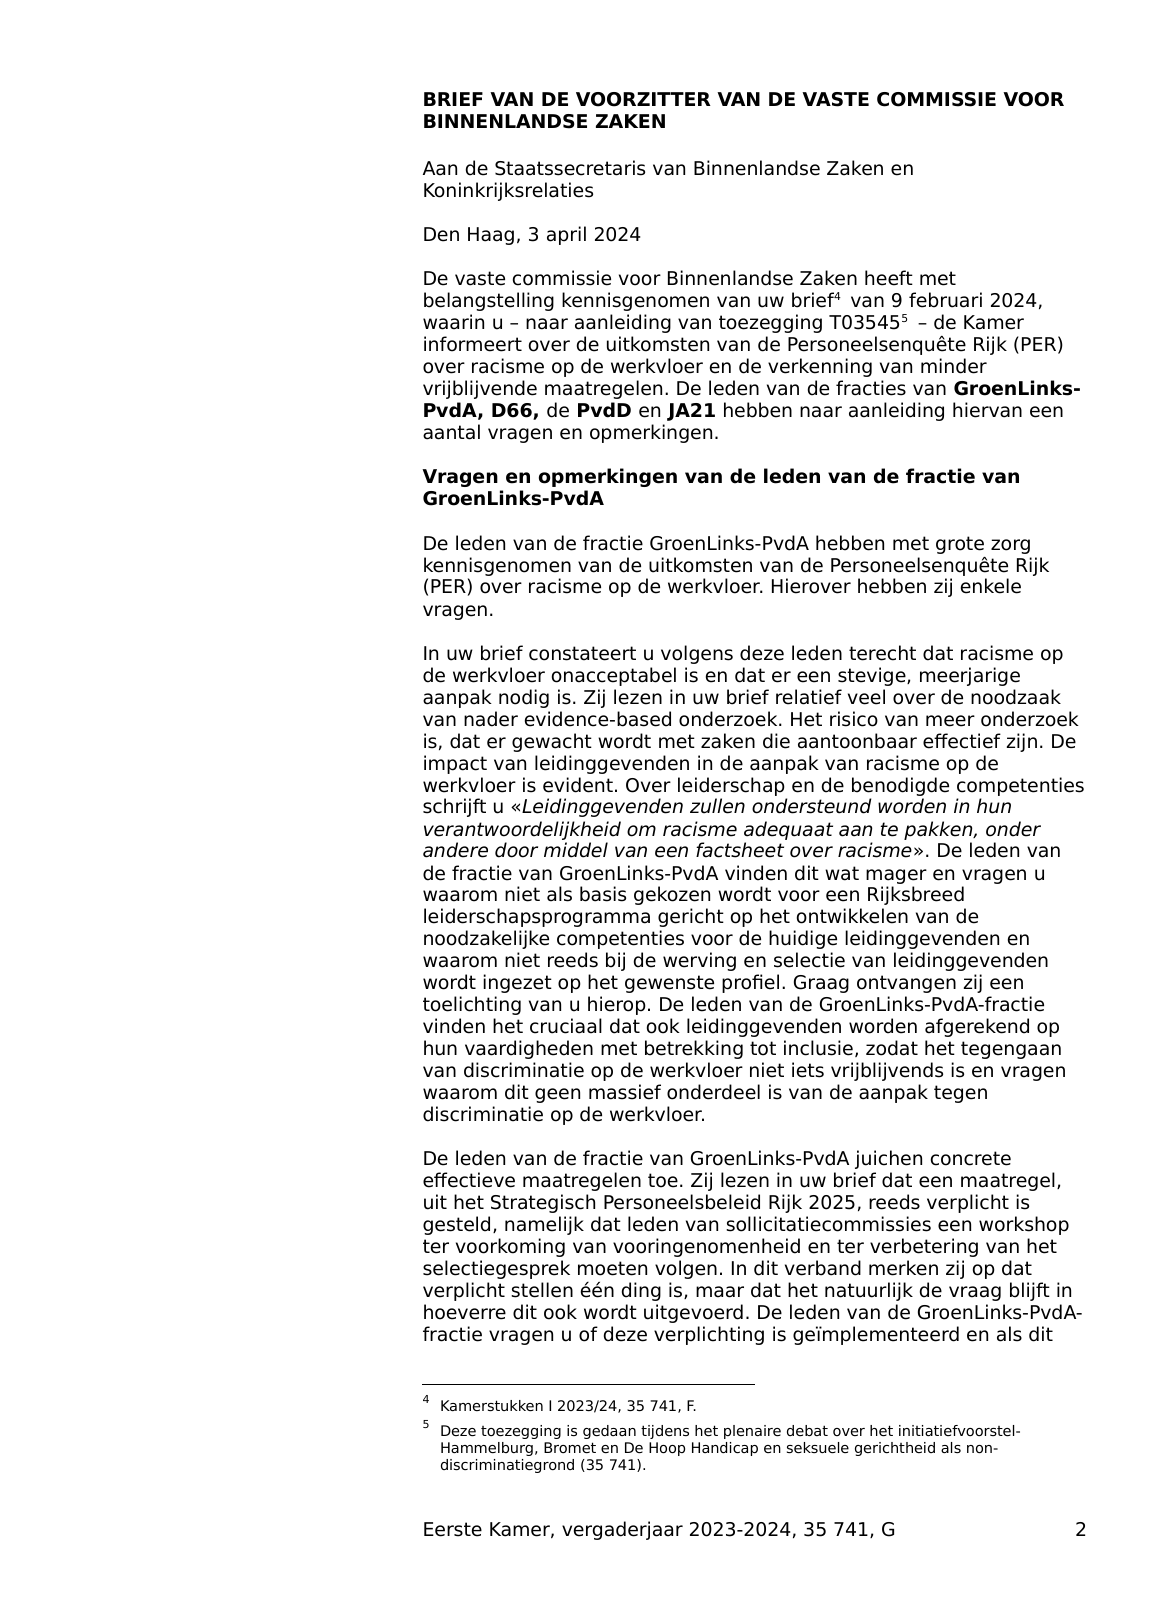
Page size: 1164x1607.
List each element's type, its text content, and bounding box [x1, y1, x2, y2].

text Deze toezegging is gedaan tijdens het plenaire debat over het initiatiefvoorstel-Hammelburg, Bromet en De Hoop Handicap en seksuele gerichtheid als non-discriminatiegrond (35 741). [422, 1418, 1087, 1474]
text Aan de Staatssecretaris van Binnenlandse Zaken en Koninkrijksrelaties [422, 158, 1087, 202]
text De leden van de fractie GroenLinks-PvdA hebben met grote zorg kennisgenomen van de uitkomsten van de Personeelsenquête Rijk (PER) over racisme op de werkvloer. Hierover hebben zij enkele vragen. [422, 532, 1087, 620]
text In uw brief constateert u volgens deze leden terecht dat racisme op de werkvloer onacceptabel is en dat er een stevige, meerjarige aanpak nodig is. Zij lezen in uw brief relatief veel over de noodzaak van nader evidence-based onderzoek. Het risico van meer onderzoek is, dat er gewacht wordt met zaken die aantoonbaar effectief zijn. De impact van leidinggevenden in de aanpak van racisme op de werkvloer is evident. Over leiderschap en de benodigde competenties schrijft u «Leidinggevenden zullen ondersteund worden in hun verantwoordelijkheid om racisme adequaat aan te pakken, onder andere door middel van een factsheet over racisme». De leden van de fractie van GroenLinks-PvdA vinden dit wat mager en vragen u waarom niet als basis gekozen wordt voor een Rijksbreed leiderschapsprogramma gericht op het ontwikkelen van de noodzakelijke competenties voor de huidige leidinggevenden en waarom niet reeds bij de werving en selectie van leidinggevenden wordt ingezet op het gewenste profiel. Graag ontvangen zij een toelichting van u hierop. De leden van de GroenLinks-PvdA-fractie vinden het cruciaal dat ook leidinggevenden worden afgerekend op hun vaardigheden met betrekking tot inclusie, zodat het tegengaan van discriminatie op de werkvloer niet iets vrijblijvends is en vragen waarom dit geen massief onderdeel is van de aanpak tegen discriminatie op de werkvloer. [422, 643, 1087, 1126]
subtitle BRIEF VAN DE VOORZITTER VAN DE VASTE COMMISSIE VOOR BINNENLANDSE ZAKEN [422, 89, 1087, 133]
text Kamerstukken I 2023/24, 35 741, F. [422, 1393, 1087, 1416]
text De vaste commissie voor Binnenlandse Zaken heeft met belangstelling kennisgenomen van uw brief van 9 februari 2024, waarin u – naar aanleiding van toezegging T03545 – de Kamer informeert over de uitkomsten van de Personeelsenquête Rijk (PER) over racisme op de werkvloer en de verkenning van minder vrijblijvende maatregelen. De leden van de fracties van GroenLinks-PvdA, D66, de PvdD en JA21 hebben naar aanleiding hiervan een aantal vragen en opmerkingen. [422, 268, 1087, 444]
text De leden van de fractie van GroenLinks-PvdA juichen concrete effectieve maatregelen toe. Zij lezen in uw brief dat een maatregel, uit het Strategisch Personeelsbeleid Rijk 2025, reeds verplicht is gesteld, namelijk dat leden van sollicitatiecommissies een workshop ter voorkoming van vooringenomenheid en ter verbetering van het selectiegesprek moeten volgen. In dit verband merken zij op dat verplicht stellen één ding is, maar dat het natuurlijk de vraag blijft in hoeverre dit ook wordt uitgevoerd. De leden van de GroenLinks-PvdA-fractie vragen u of deze verplichting is geïmplementeerd en als dit [422, 1148, 1087, 1346]
subtitle Vragen en opmerkingen van de leden van de fractie van GroenLinks-PvdA [422, 466, 1087, 510]
text Den Haag, 3 april 2024 [422, 224, 1087, 246]
